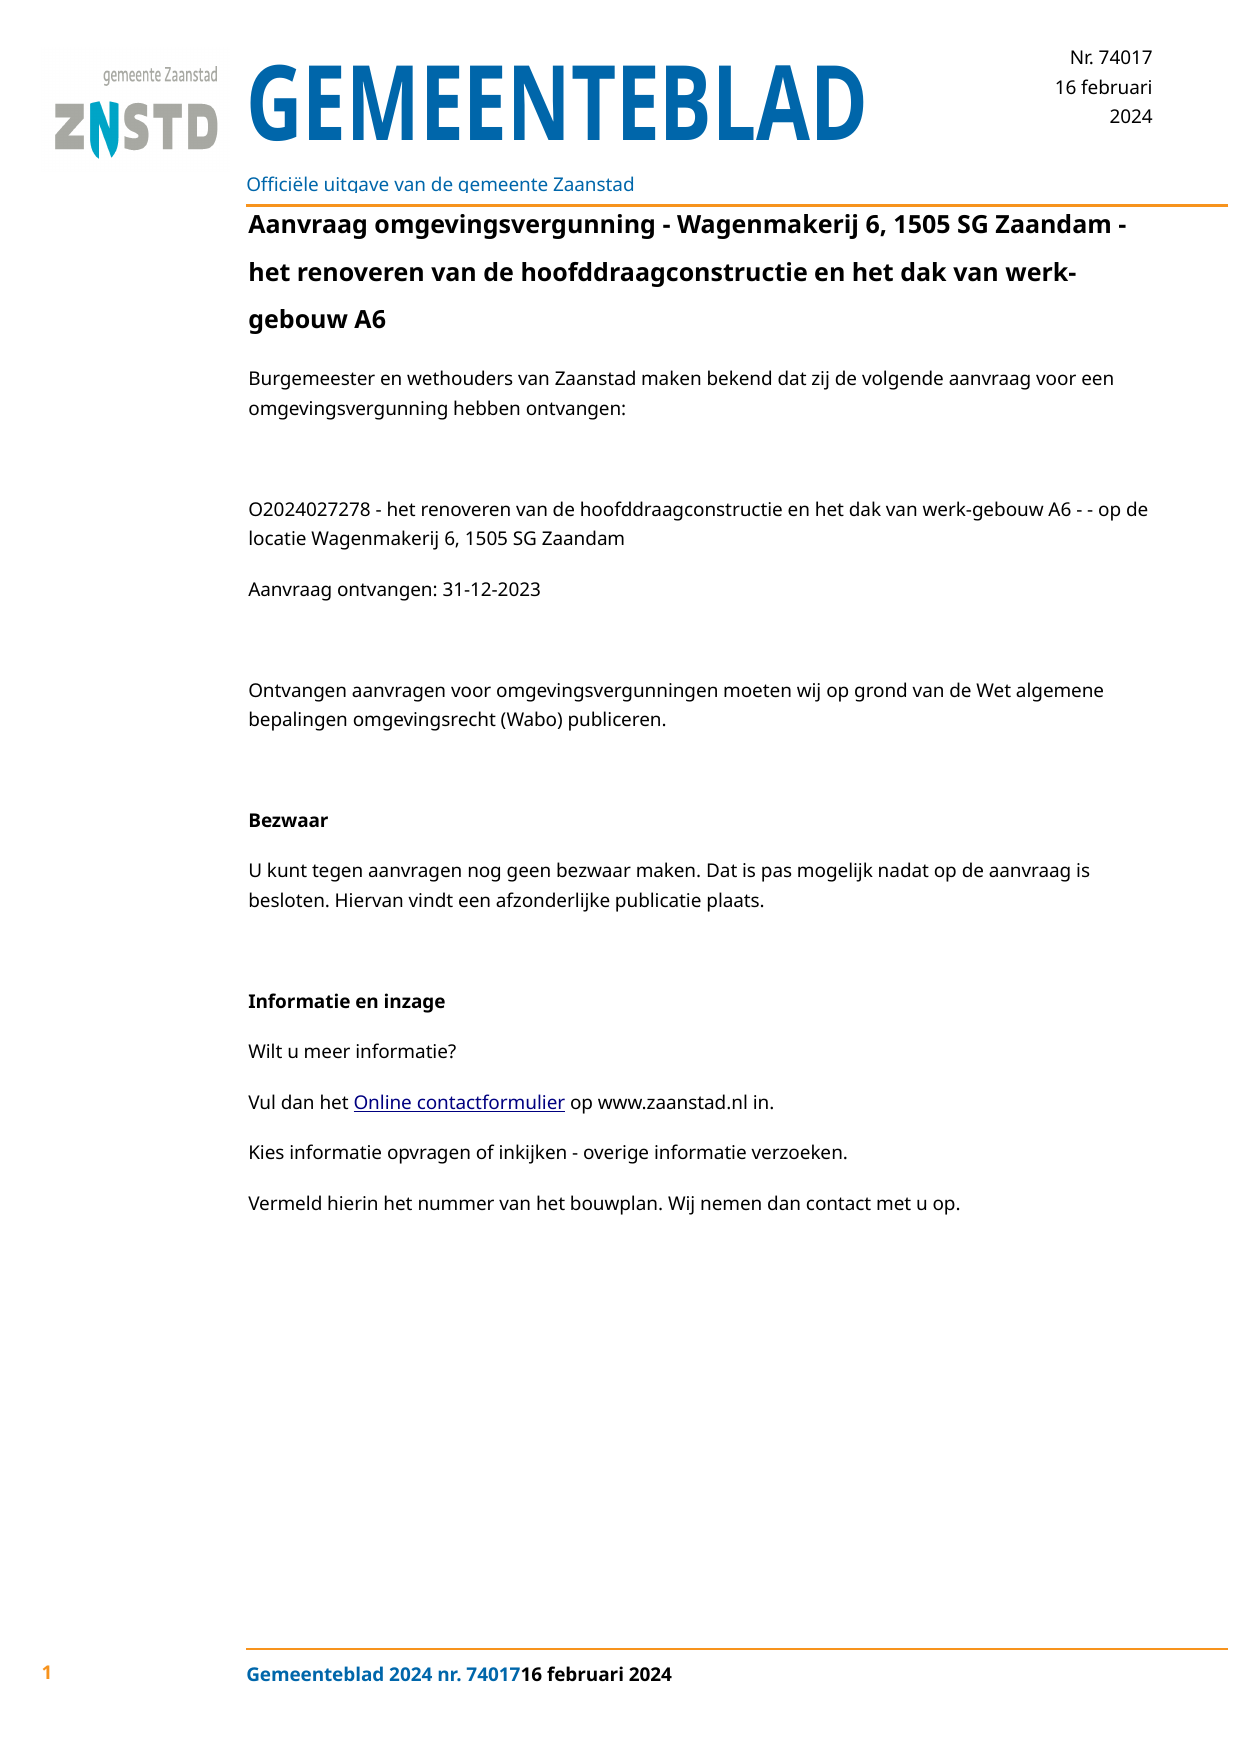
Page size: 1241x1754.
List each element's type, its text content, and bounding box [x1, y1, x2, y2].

text Vul dan het Online contactformulier op www.zaanstad.nl in. [248, 1089, 1152, 1114]
text Kies informatie opvragen of inkijken - overige informatie verzoeken. [248, 1139, 1152, 1165]
text O2024027278 - het renoveren van de hoofddraagconstructie en het dak van werk-gebouw A6 - - op de locatie Wagenmakerij 6, 1505 SG Zaandam [248, 496, 1152, 551]
text Burgemeester en wethouders van Zaanstad maken bekend dat zij de volgende aanvraag voor een omgevingsvergunning hebben ontvangen: [248, 366, 1152, 421]
text Wilt u meer informatie? [248, 1038, 1152, 1064]
text Aanvraag omgevingsvergunning - Wagenmakerij 6, 1505 SG Zaandam - het renoveren van de hoofddraagconstructie en het dak van werk-gebouw A6 [248, 207, 1152, 336]
picture [41, 47, 231, 172]
text Ontvangen aanvragen voor omgevingsvergunningen moeten wij op grond van de Wet algemene bepalingen omgevingsrecht (Wabo) publiceren. [248, 677, 1152, 732]
text Informatie en inzage [248, 988, 1152, 1014]
text Aanvraag ontvangen: 31-12-2023 [248, 576, 1152, 602]
text U kunt tegen aanvragen nog geen bezwaar maken. Dat is pas mogelijk nadat op de aanvraag is besloten. Hiervan vindt een afzonderlijke publicatie plaats. [248, 858, 1152, 913]
text Vermeld hierin het nummer van het bouwplan. Wij nemen dan contact met u op. [248, 1190, 1152, 1215]
text Bezwaar [248, 807, 1152, 833]
